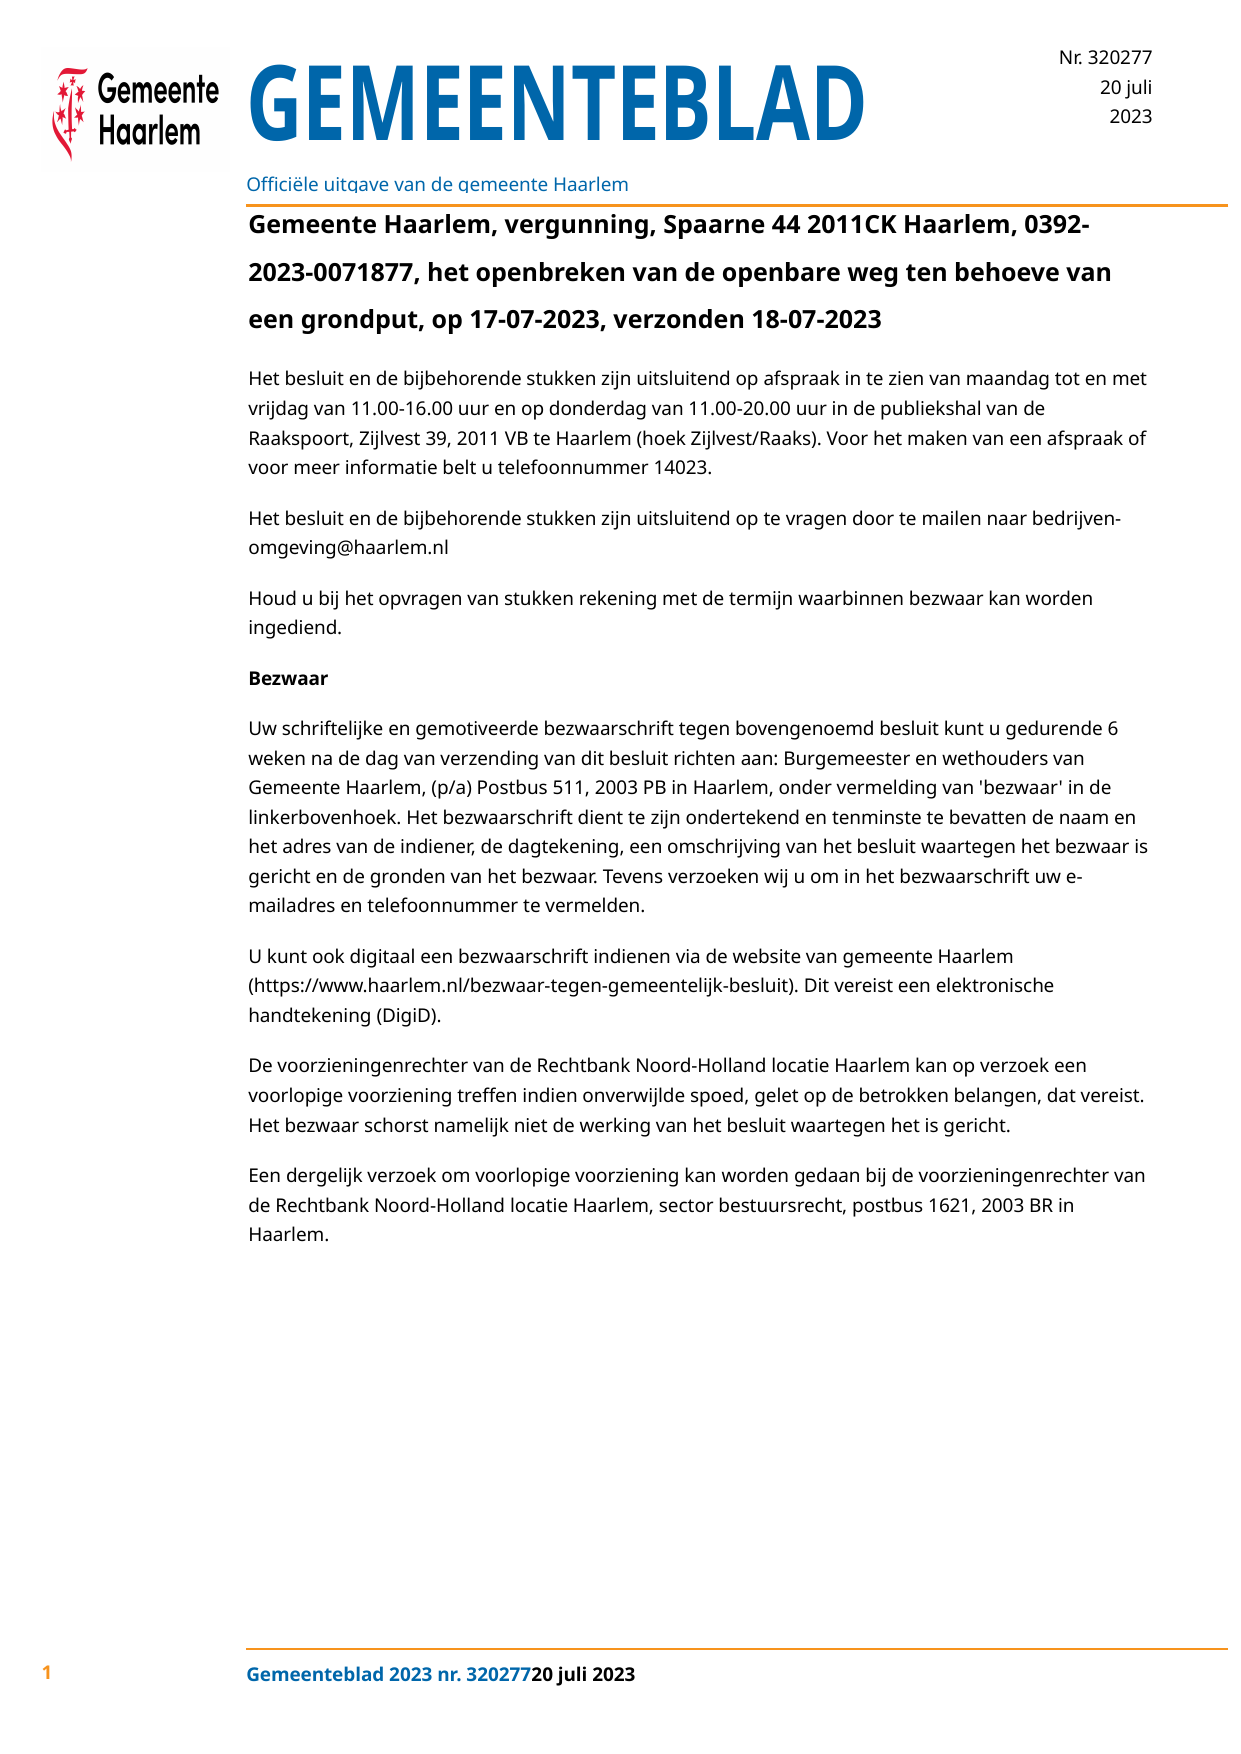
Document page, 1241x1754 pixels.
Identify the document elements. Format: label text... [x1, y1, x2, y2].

text Uw schriftelijke en gemotiveerde bezwaarschrift tegen bovengenoemd besluit kunt u gedurende 6 weken na de dag van verzending van dit besluit richten aan: Burgemeester en wethouders van Gemeente Haarlem, (p/a) Postbus 511, 2003 PB in Haarlem, onder vermelding van 'bezwaar' in de linkerbovenhoek. Het bezwaarschrift dient te zijn ondertekend en tenminste te bevatten de naam en het adres van de indiener, de dagtekening, een omschrijving van het besluit waartegen het bezwaar is gericht en de gronden van het bezwaar. Tevens verzoeken wij u om in het bezwaarschrift uw e-mailadres en telefoonnummer te vermelden. [248, 715, 1152, 918]
text Het besluit en de bijbehorende stukken zijn uitsluitend op afspraak in te zien van maandag tot en met vrijdag van 11.00-16.00 uur en op donderdag van 11.00-20.00 uur in de publiekshal van de Raakspoort, Zijlvest 39, 2011 VB te Haarlem (hoek Zijlvest/Raaks). Voor het maken van een afspraak of voor meer informatie belt u telefoonnummer 14023. [248, 366, 1152, 480]
text De voorzieningenrechter van de Rechtbank Noord-Holland locatie Haarlem kan op verzoek een voorlopige voorziening treffen indien onverwijlde spoed, gelet op de betrokken belangen, dat vereist. Het bezwaar schorst namelijk niet de werking van het besluit waartegen het is gericht. [248, 1053, 1152, 1137]
text Het besluit en de bijbehorende stukken zijn uitsluitend op te vragen door te mailen naar bedrijven-omgeving@haarlem.nl [248, 505, 1152, 560]
picture [41, 47, 231, 172]
text Gemeente Haarlem, vergunning, Spaarne 44 2011CK Haarlem, 0392-2023-0071877, het openbreken van de openbare weg ten behoeve van een grondput, op 17-07-2023, verzonden 18-07-2023 [248, 207, 1152, 336]
text Bezwaar [248, 665, 1152, 690]
text U kunt ook digitaal een bezwaarschrift indienen via de website van gemeente Haarlem (https://www.haarlem.nl/bezwaar-tegen-gemeentelijk-besluit). Dit vereist een elektronische handtekening (DigiD). [248, 943, 1152, 1028]
text Een dergelijk verzoek om voorlopige voorziening kan worden gedaan bij de voorzieningenrechter van de Rechtbank Noord-Holland locatie Haarlem, sector bestuursrecht, postbus 1621, 2003 BR in Haarlem. [248, 1162, 1152, 1247]
text Houd u bij het opvragen van stukken rekening met de termijn waarbinnen bezwaar kan worden ingediend. [248, 585, 1152, 640]
